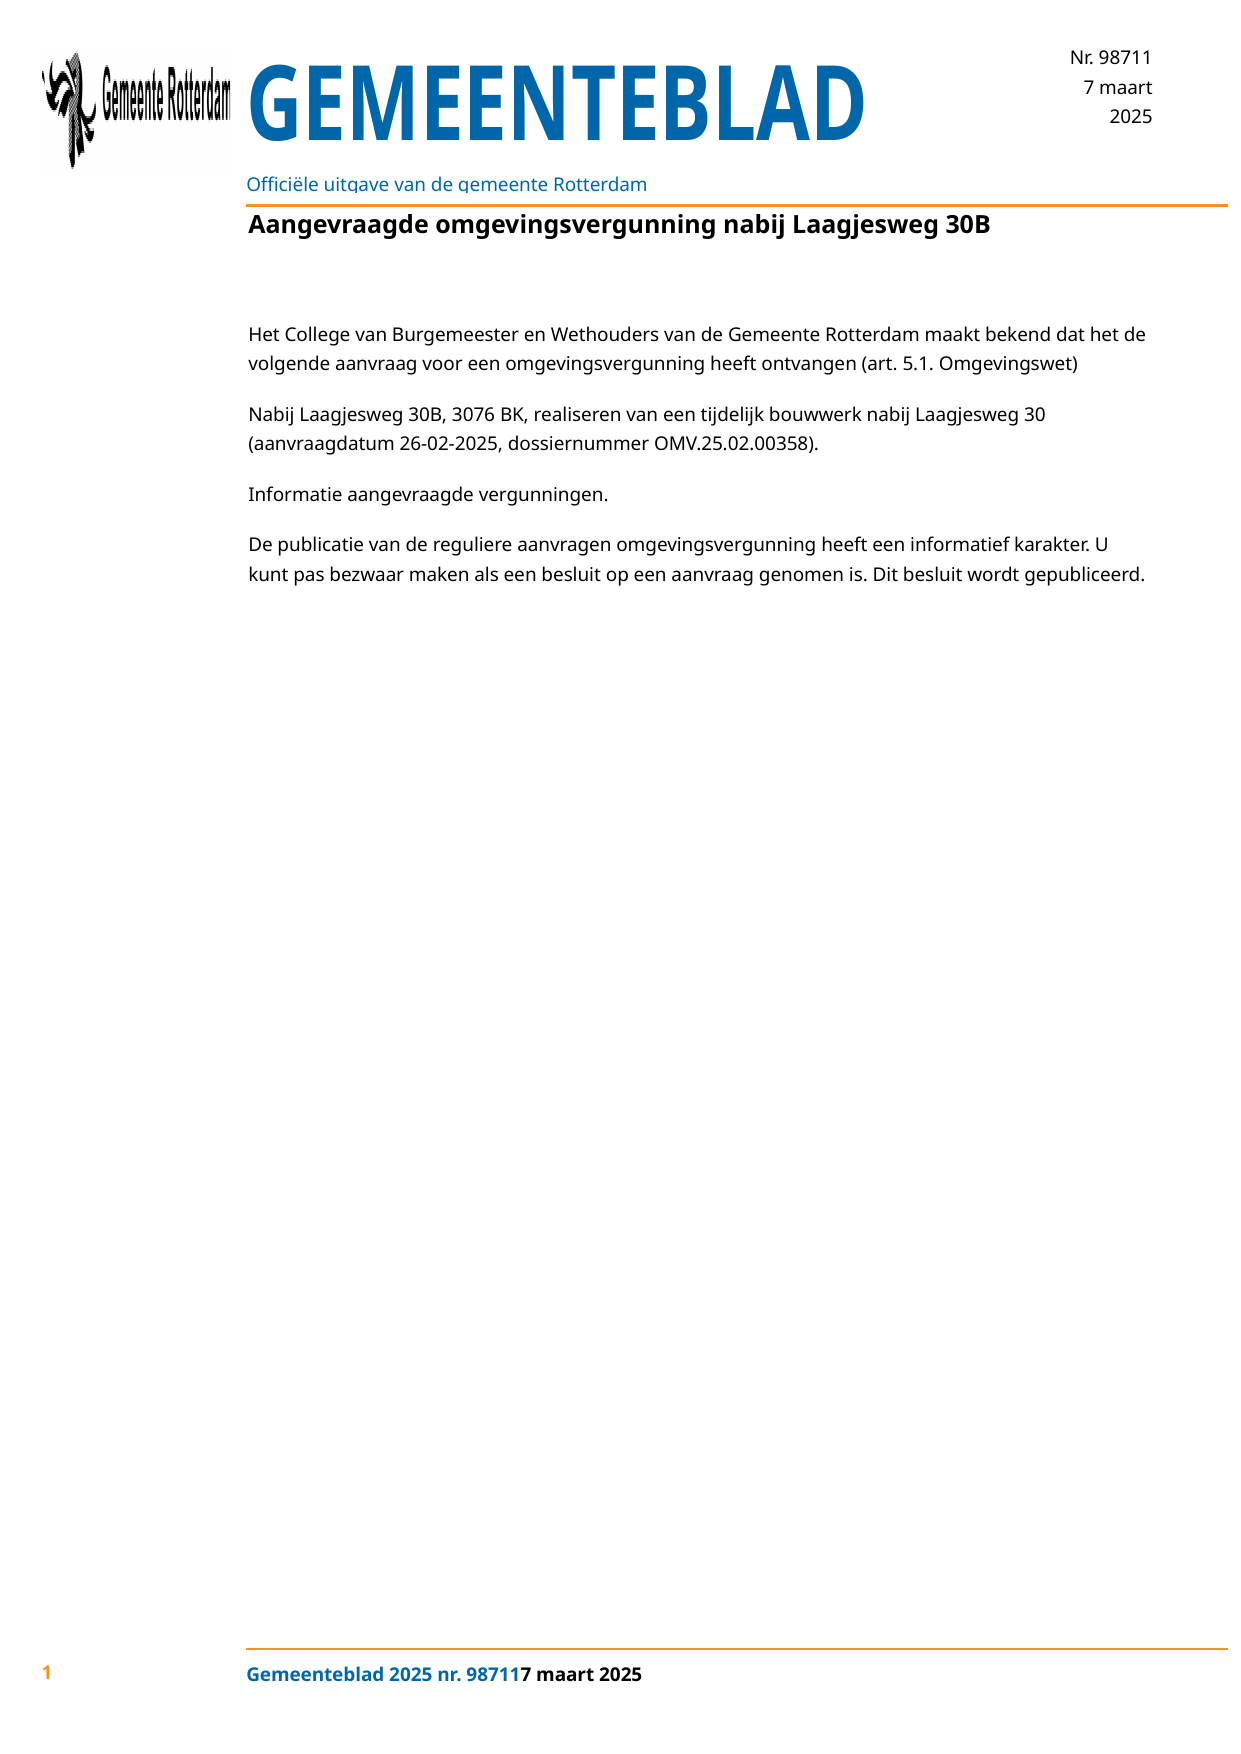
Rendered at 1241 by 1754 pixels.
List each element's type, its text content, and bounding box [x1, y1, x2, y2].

text Informatie aangevraagde vergunningen. [248, 481, 1152, 506]
text Het College van Burgemeester en Wethouders van de Gemeente Rotterdam maakt bekend dat het de volgende aanvraag voor een omgevingsvergunning heeft ontvangen (art. 5.1. Omgevingswet) [248, 321, 1152, 376]
text Aangevraagde omgevingsvergunning nabij Laagjesweg 30B [248, 207, 1152, 241]
text De publicatie van de reguliere aanvragen omgevingsvergunning heeft een informatief karakter. U kunt pas bezwaar maken als een besluit op een aanvraag genomen is. Dit besluit wordt gepubliceerd. [248, 531, 1152, 586]
picture [41, 47, 231, 172]
text Nabij Laagjesweg 30B, 3076 BK, realiseren van een tijdelijk bouwwerk nabij Laagjesweg 30 (aanvraagdatum 26-02-2025, dossiernummer OMV.25.02.00358). [248, 401, 1152, 456]
